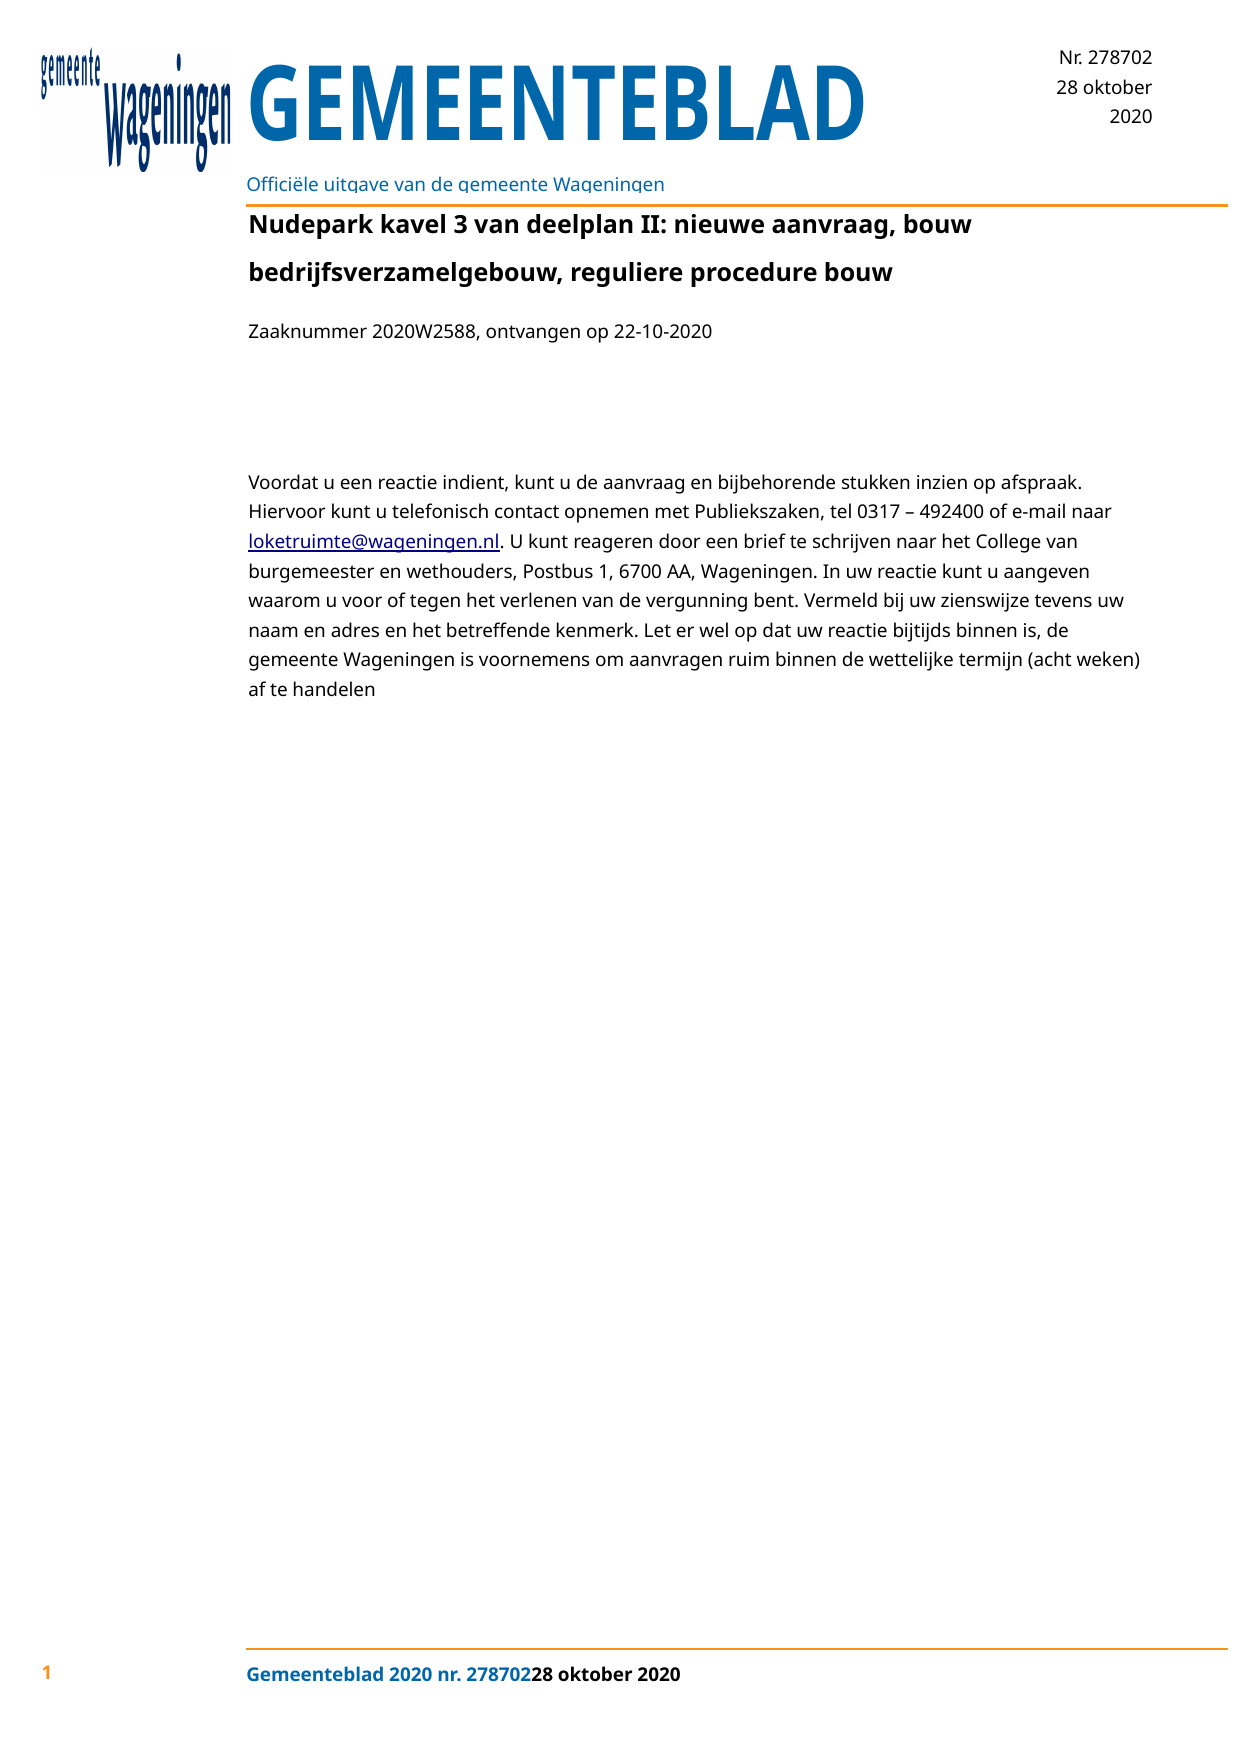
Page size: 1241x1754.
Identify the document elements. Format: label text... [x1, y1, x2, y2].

text Voordat u een reactie indient, kunt u de aanvraag en bijbehorende stukken inzien op afspraak. Hiervoor kunt u telefonisch contact opnemen met Publiekszaken, tel 0317 – 492400 of e-mail naar loketruimte@wageningen.nl. U kunt reageren door een brief te schrijven naar het College van burgemeester en wethouders, Postbus 1, 6700 AA, Wageningen. In uw reactie kunt u aangeven waarom u voor of tegen het verlenen van de vergunning bent. Vermeld bij uw zienswijze tevens uw naam en adres en het betreffende kenmerk. Let er wel op dat uw reactie bijtijds binnen is, de gemeente Wageningen is voornemens om aanvragen ruim binnen de wettelijke termijn (acht weken) af te handelen [248, 469, 1152, 702]
text Nudepark kavel 3 van deelplan II: nieuwe aanvraag, bouw bedrijfsverzamelgebouw, reguliere procedure bouw [248, 207, 1152, 288]
text Zaaknummer 2020W2588, ontvangen op 22-10-2020 [248, 318, 1152, 344]
picture [41, 47, 231, 172]
